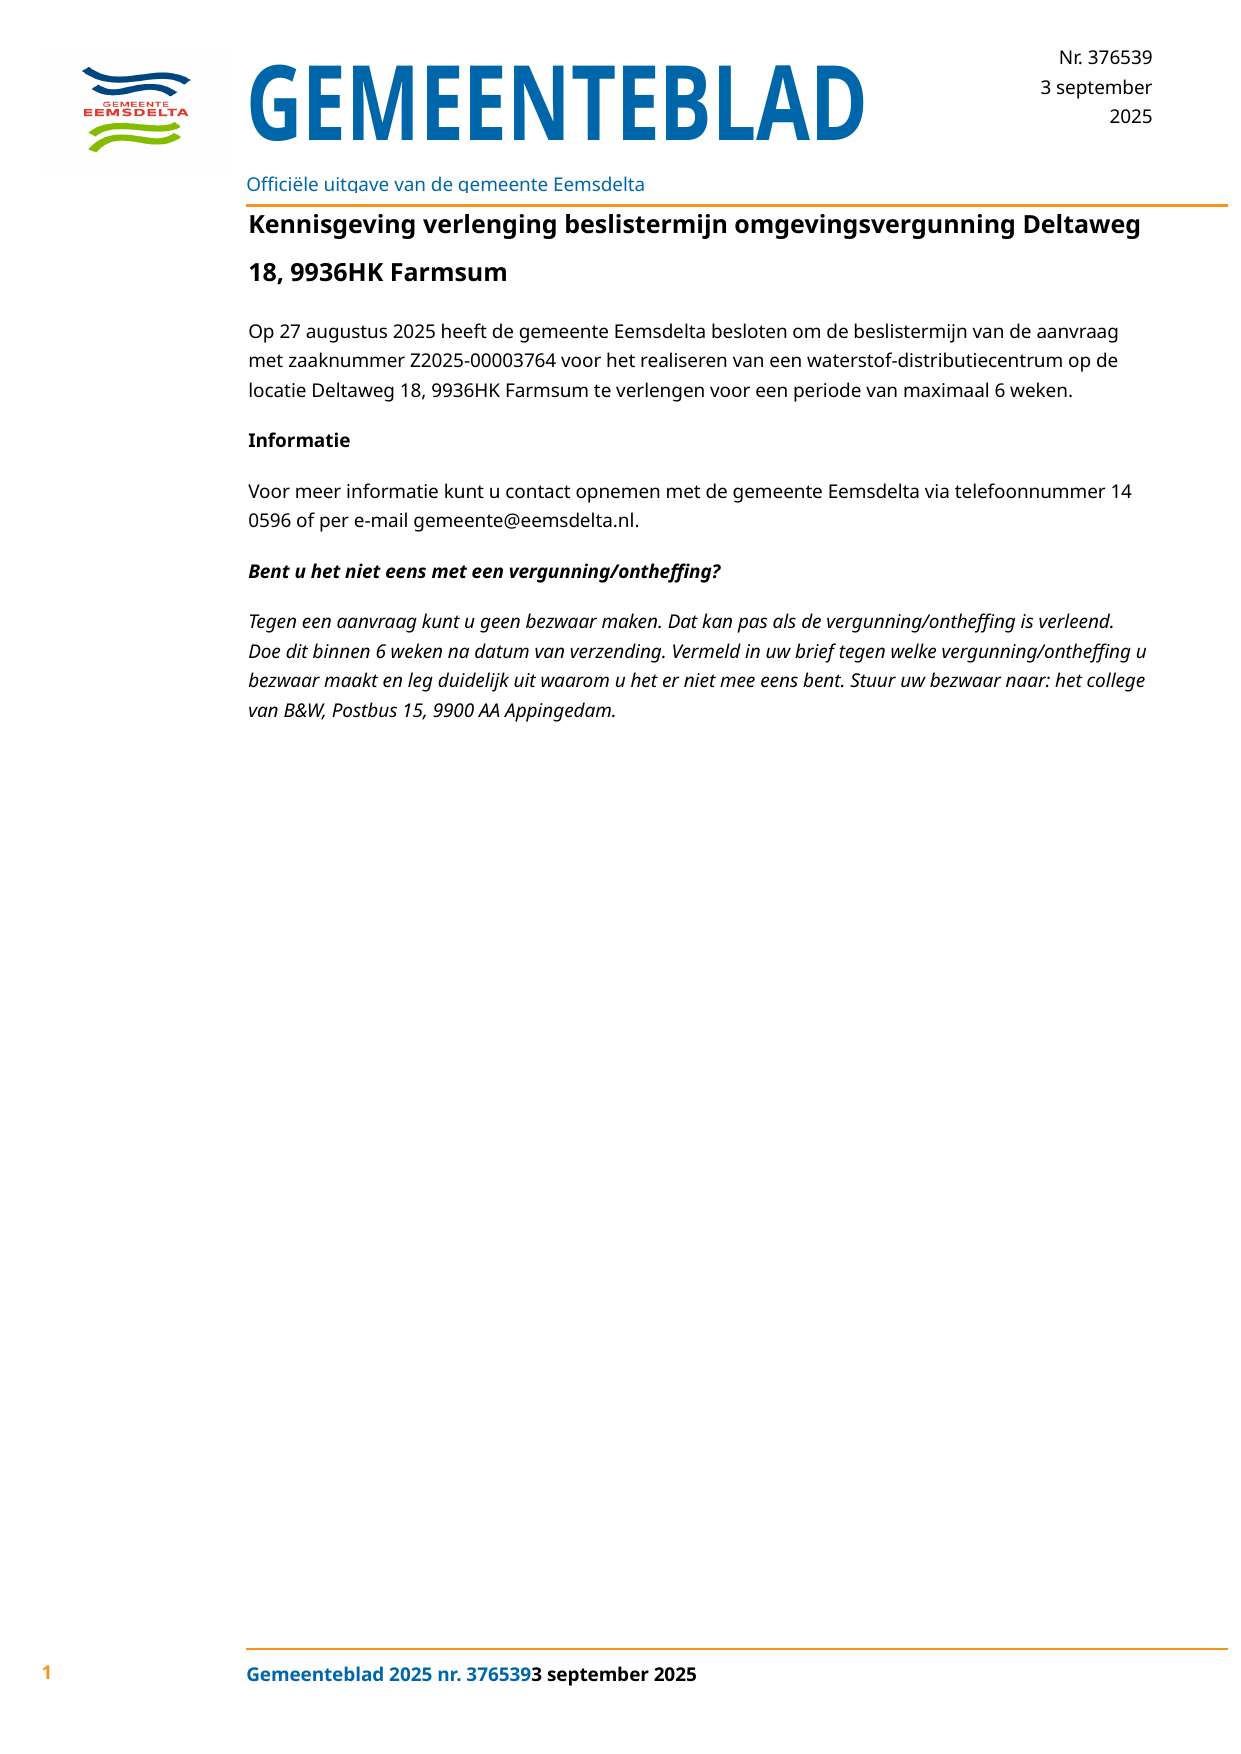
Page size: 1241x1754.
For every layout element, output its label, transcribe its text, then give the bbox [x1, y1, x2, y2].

text Op 27 augustus 2025 heeft de gemeente Eemsdelta besloten om de beslistermijn van de aanvraag met zaaknummer Z2025-00003764 voor het realiseren van een waterstof-distributiecentrum op de locatie Deltaweg 18, 9936HK Farmsum te verlengen voor een periode van maximaal 6 weken. [248, 318, 1152, 403]
text Voor meer informatie kunt u contact opnemen met de gemeente Eemsdelta via telefoonnummer 14 0596 of per e-mail gemeente@eemsdelta.nl. [248, 478, 1152, 533]
text Informatie [248, 427, 1152, 453]
picture [41, 47, 231, 172]
text Kennisgeving verlenging beslistermijn omgevingsvergunning Deltaweg 18, 9936HK Farmsum [248, 207, 1152, 288]
text Bent u het niet eens met een vergunning/ontheffing? [248, 558, 1152, 584]
text Tegen een aanvraag kunt u geen bezwaar maken. Dat kan pas als de vergunning/ontheffing is verleend. Doe dit binnen 6 weken na datum van verzending. Vermeld in uw brief tegen welke vergunning/ontheffing u bezwaar maakt en leg duidelijk uit waarom u het er niet mee eens bent. Stuur uw bezwaar naar: het college van B&W, Postbus 15, 9900 AA Appingedam. [248, 608, 1152, 723]
